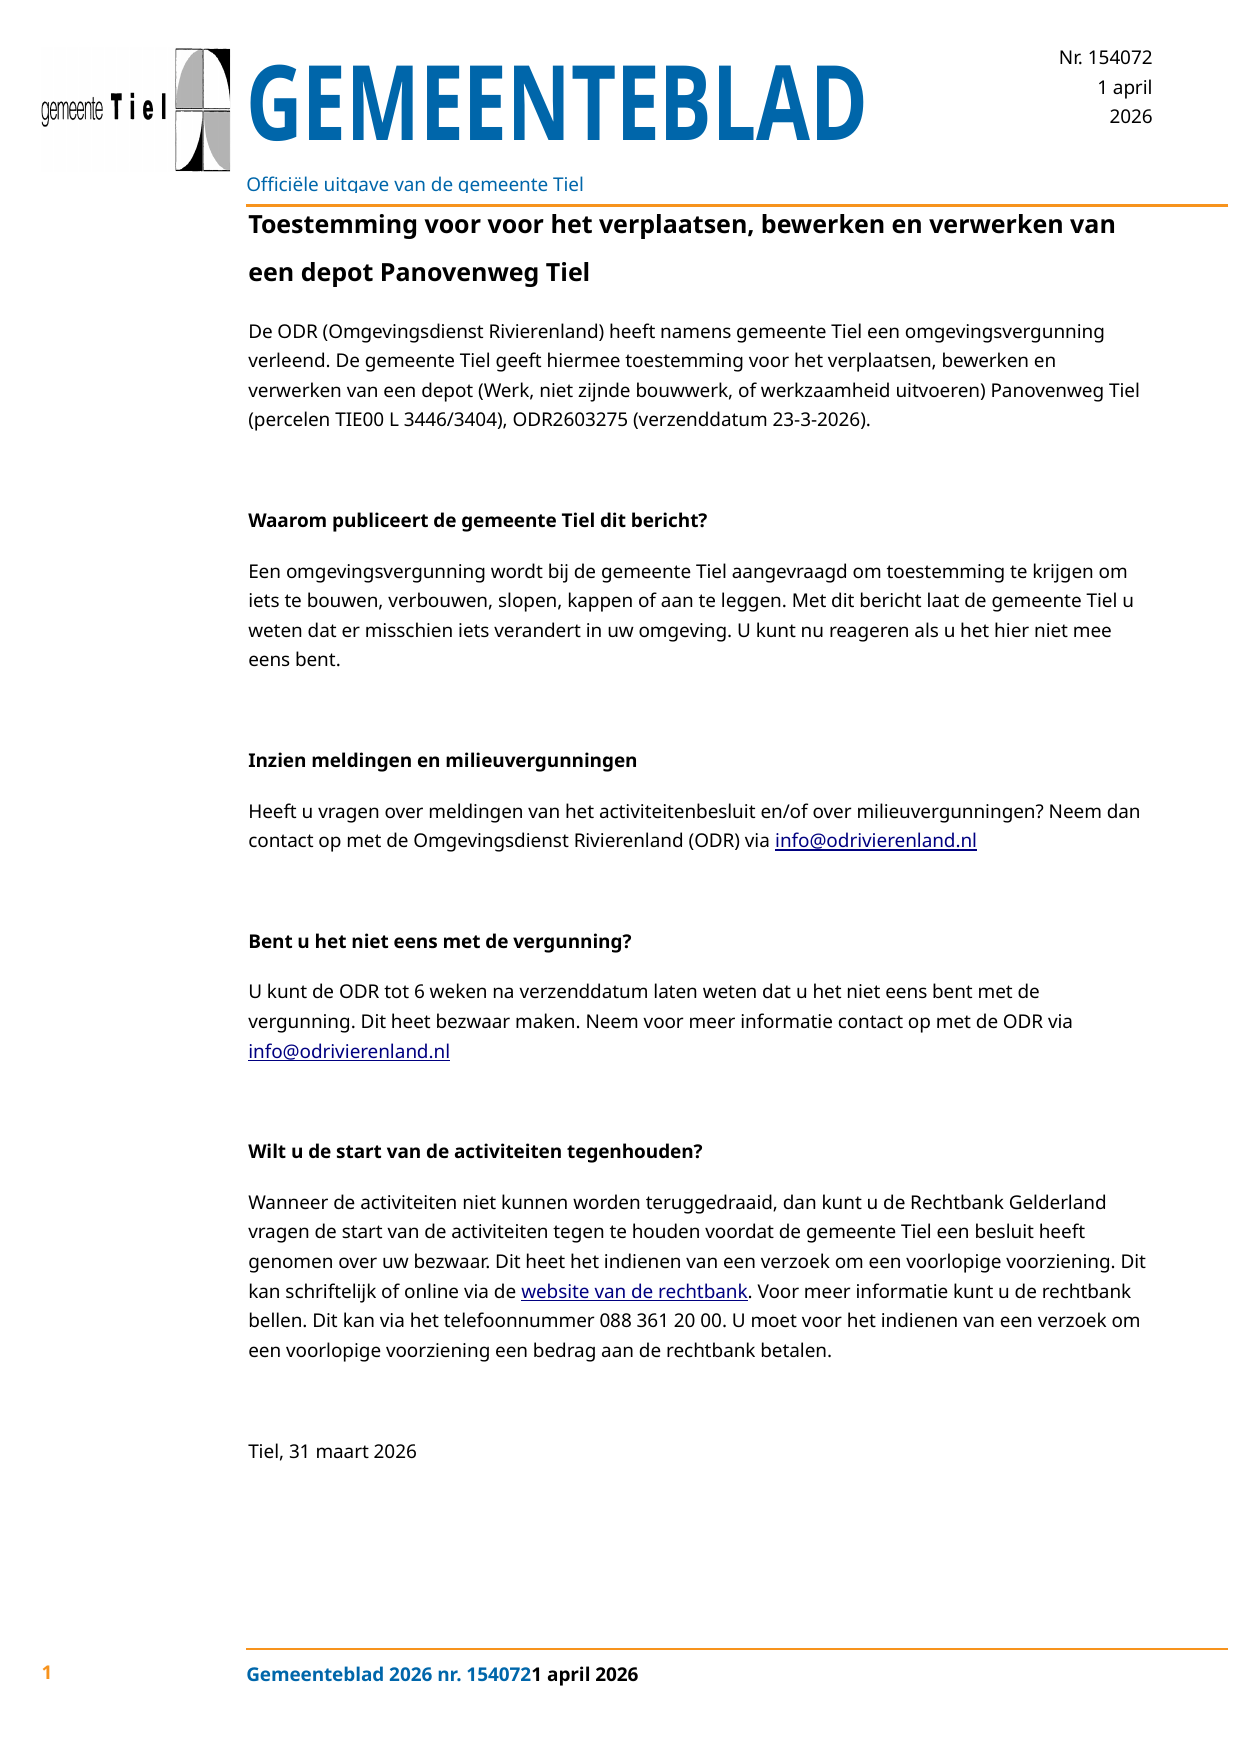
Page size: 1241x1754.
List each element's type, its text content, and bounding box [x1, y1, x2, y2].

text De ODR (Omgevingsdienst Rivierenland) heeft namens gemeente Tiel een omgevingsvergunning verleend. De gemeente Tiel geeft hiermee toestemming voor het verplaatsen, bewerken en verwerken van een depot (Werk, niet zijnde bouwwerk, of werkzaamheid uitvoeren) Panovenweg Tiel (percelen TIE00 L 3446/3404), ODR2603275 (verzenddatum 23-3-2026). [248, 318, 1152, 432]
picture [41, 47, 231, 172]
text Tiel, 31 maart 2026 [248, 1438, 1152, 1464]
text Heeft u vragen over meldingen van het activiteitenbesluit en/of over milieuvergunningen? Neem dan contact op met de Omgevingsdienst Rivierenland (ODR) via info@odrivierenland.nl [248, 798, 1152, 853]
text Inzien meldingen en milieuvergunningen [248, 747, 1152, 773]
text U kunt de ODR tot 6 weken na verzenddatum laten weten dat u het niet eens bent met de vergunning. Dit heet bezwaar maken. Neem voor meer informatie contact op met de ODR via info@odrivierenland.nl [248, 979, 1152, 1064]
text Wanneer de activiteiten niet kunnen worden teruggedraaid, dan kunt u de Rechtbank Gelderland vragen de start van de activiteiten tegen te houden voordat de gemeente Tiel een besluit heeft genomen over uw bezwaar. Dit heet het indienen van een verzoek om een voorlopige voorziening. Dit kan schriftelijk of online via de website van de rechtbank. Voor meer informatie kunt u de rechtbank bellen. Dit kan via het telefoonnummer 088 361 20 00. U moet voor het indienen van een verzoek om een voorlopige voorziening een bedrag aan de rechtbank betalen. [248, 1189, 1152, 1363]
text Wilt u de start van de activiteiten tegenhouden? [248, 1139, 1152, 1164]
text Bent u het niet eens met de vergunning? [248, 928, 1152, 954]
text Toestemming voor voor het verplaatsen, bewerken en verwerken van een depot Panovenweg Tiel [248, 207, 1152, 288]
text Waarom publiceert de gemeente Tiel dit bericht? [248, 507, 1152, 533]
text Een omgevingsvergunning wordt bij de gemeente Tiel aangevraagd om toestemming te krijgen om iets te bouwen, verbouwen, slopen, kappen of aan te leggen. Met dit bericht laat de gemeente Tiel u weten dat er misschien iets verandert in uw omgeving. U kunt nu reageren als u het hier niet mee eens bent. [248, 558, 1152, 672]
